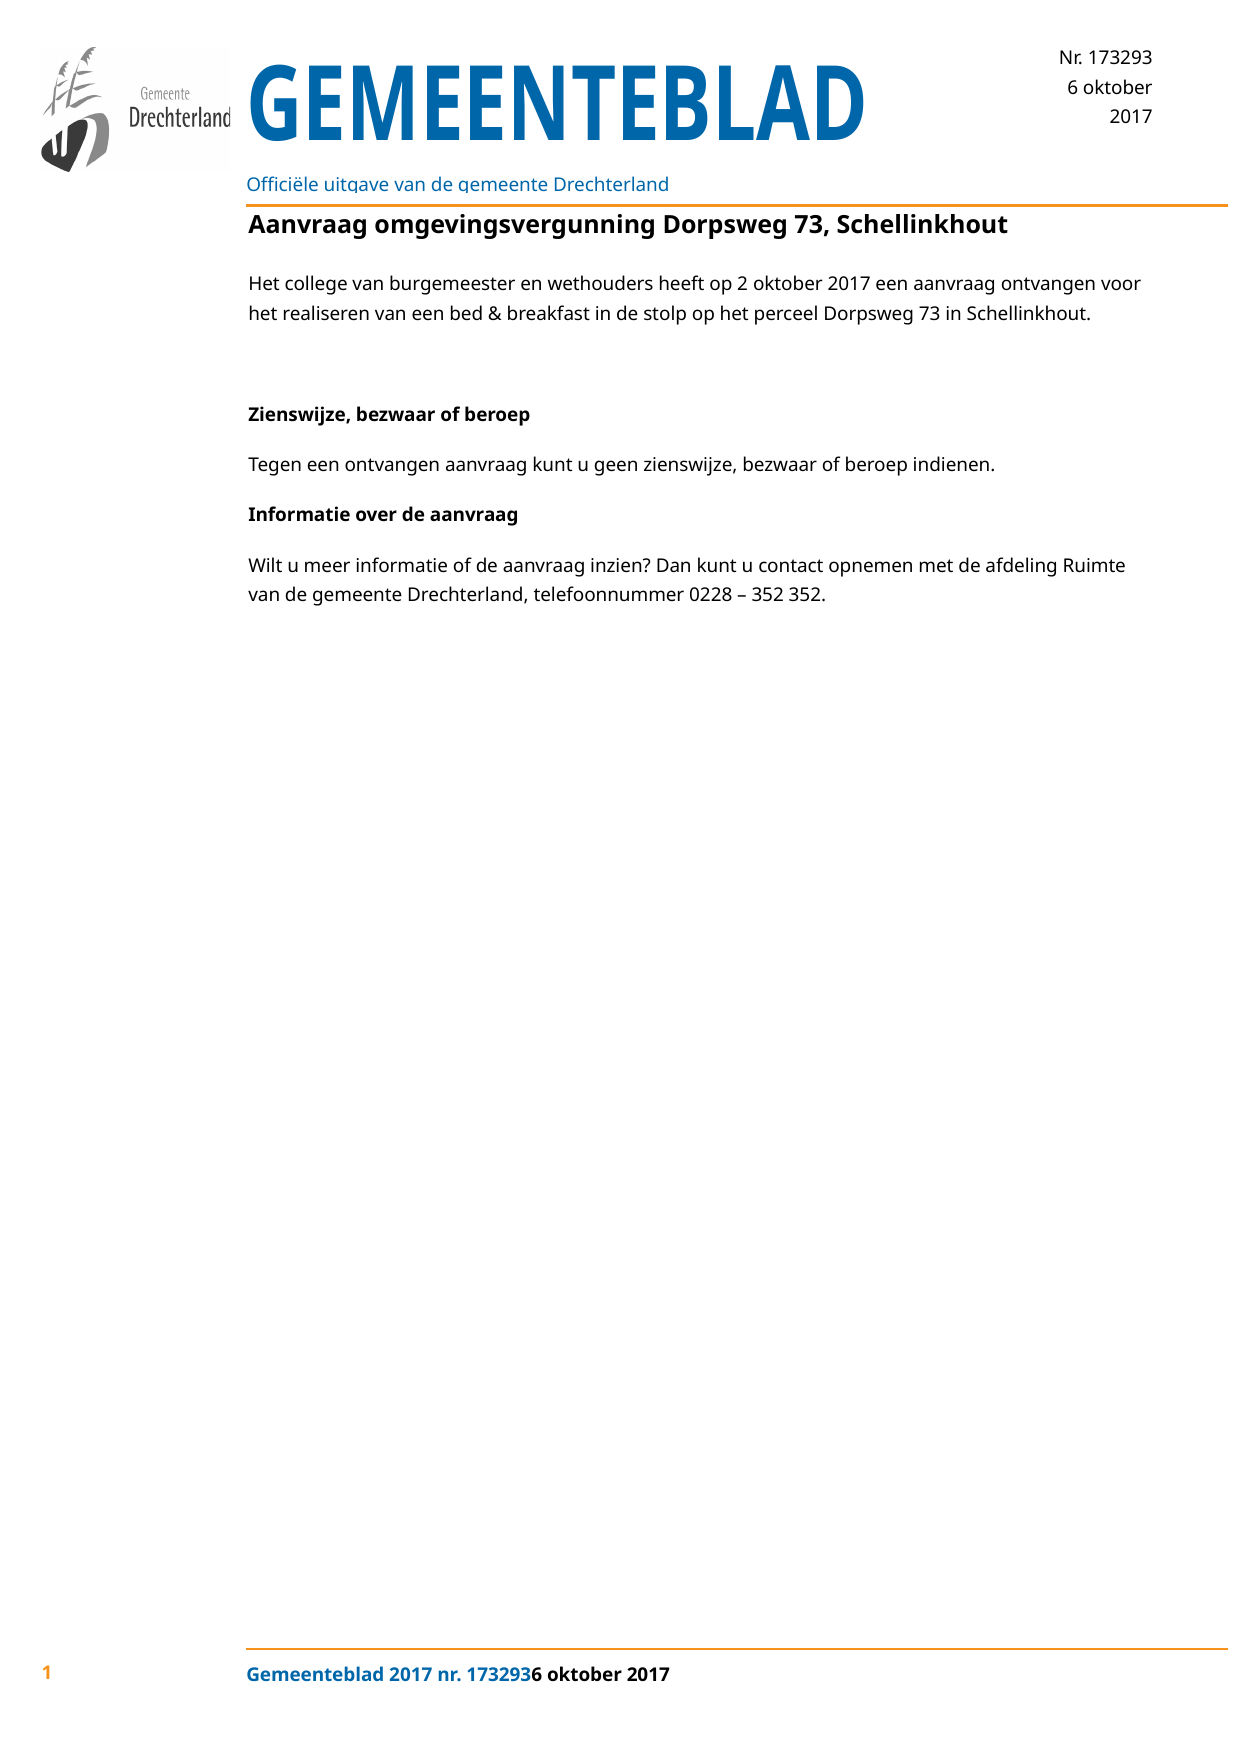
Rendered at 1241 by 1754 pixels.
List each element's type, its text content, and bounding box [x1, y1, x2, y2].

text Tegen een ontvangen aanvraag kunt u geen zienswijze, bezwaar of beroep indienen. [248, 451, 1152, 477]
text Zienswijze, bezwaar of beroep [248, 401, 1152, 426]
text Informatie over de aanvraag [248, 502, 1152, 527]
text Aanvraag omgevingsvergunning Dorpsweg 73, Schellinkhout [248, 207, 1152, 241]
picture [41, 47, 231, 172]
text Het college van burgemeester en wethouders heeft op 2 oktober 2017 een aanvraag ontvangen voor het realiseren van een bed & breakfast in de stolp op het perceel Dorpsweg 73 in Schellinkhout. [248, 270, 1152, 326]
text Wilt u meer informatie of de aanvraag inzien? Dan kunt u contact opnemen met de afdeling Ruimte van de gemeente Drechterland, telefoonnummer 0228 – 352 352. [248, 552, 1152, 607]
